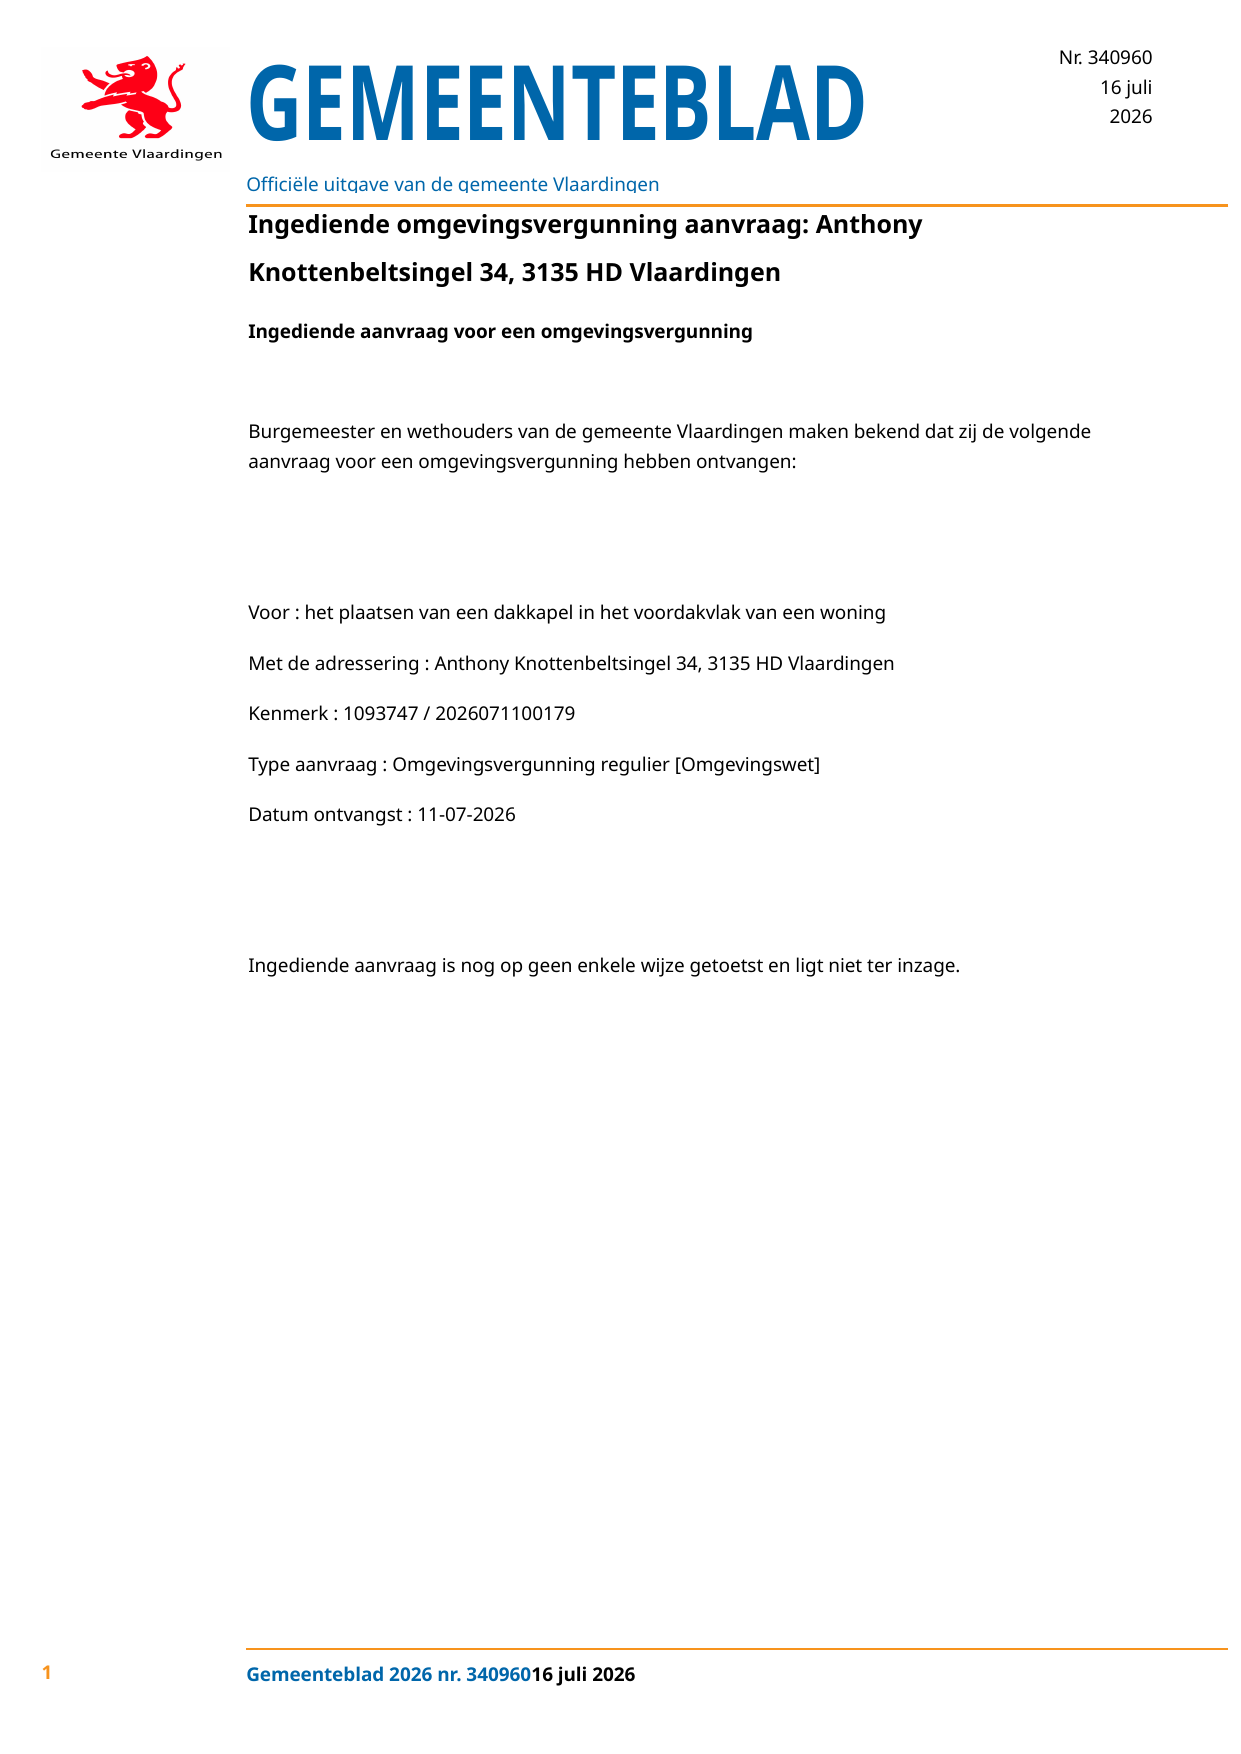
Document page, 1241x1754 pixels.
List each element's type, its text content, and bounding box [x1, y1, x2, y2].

text Datum ontvangst : 11-07-2026 [248, 801, 1152, 827]
text Kenmerk : 1093747 / 2026071100179 [248, 700, 1152, 726]
text Ingediende omgevingsvergunning aanvraag: Anthony Knottenbeltsingel 34, 3135 HD Vlaardingen [248, 207, 1152, 288]
picture [41, 47, 231, 172]
text Met de adressering : Anthony Knottenbeltsingel 34, 3135 HD Vlaardingen [248, 650, 1152, 676]
text Ingediende aanvraag is nog op geen enkele wijze getoetst en ligt niet ter inzage. [248, 952, 1152, 978]
text Burgemeester en wethouders van de gemeente Vlaardingen maken bekend dat zij de volgende aanvraag voor een omgevingsvergunning hebben ontvangen: [248, 419, 1152, 474]
text Type aanvraag : Omgevingsvergunning regulier [Omgevingswet] [248, 751, 1152, 777]
text Ingediende aanvraag voor een omgevingsvergunning [248, 318, 1152, 344]
text Voor : het plaatsen van een dakkapel in het voordakvlak van een woning [248, 599, 1152, 625]
